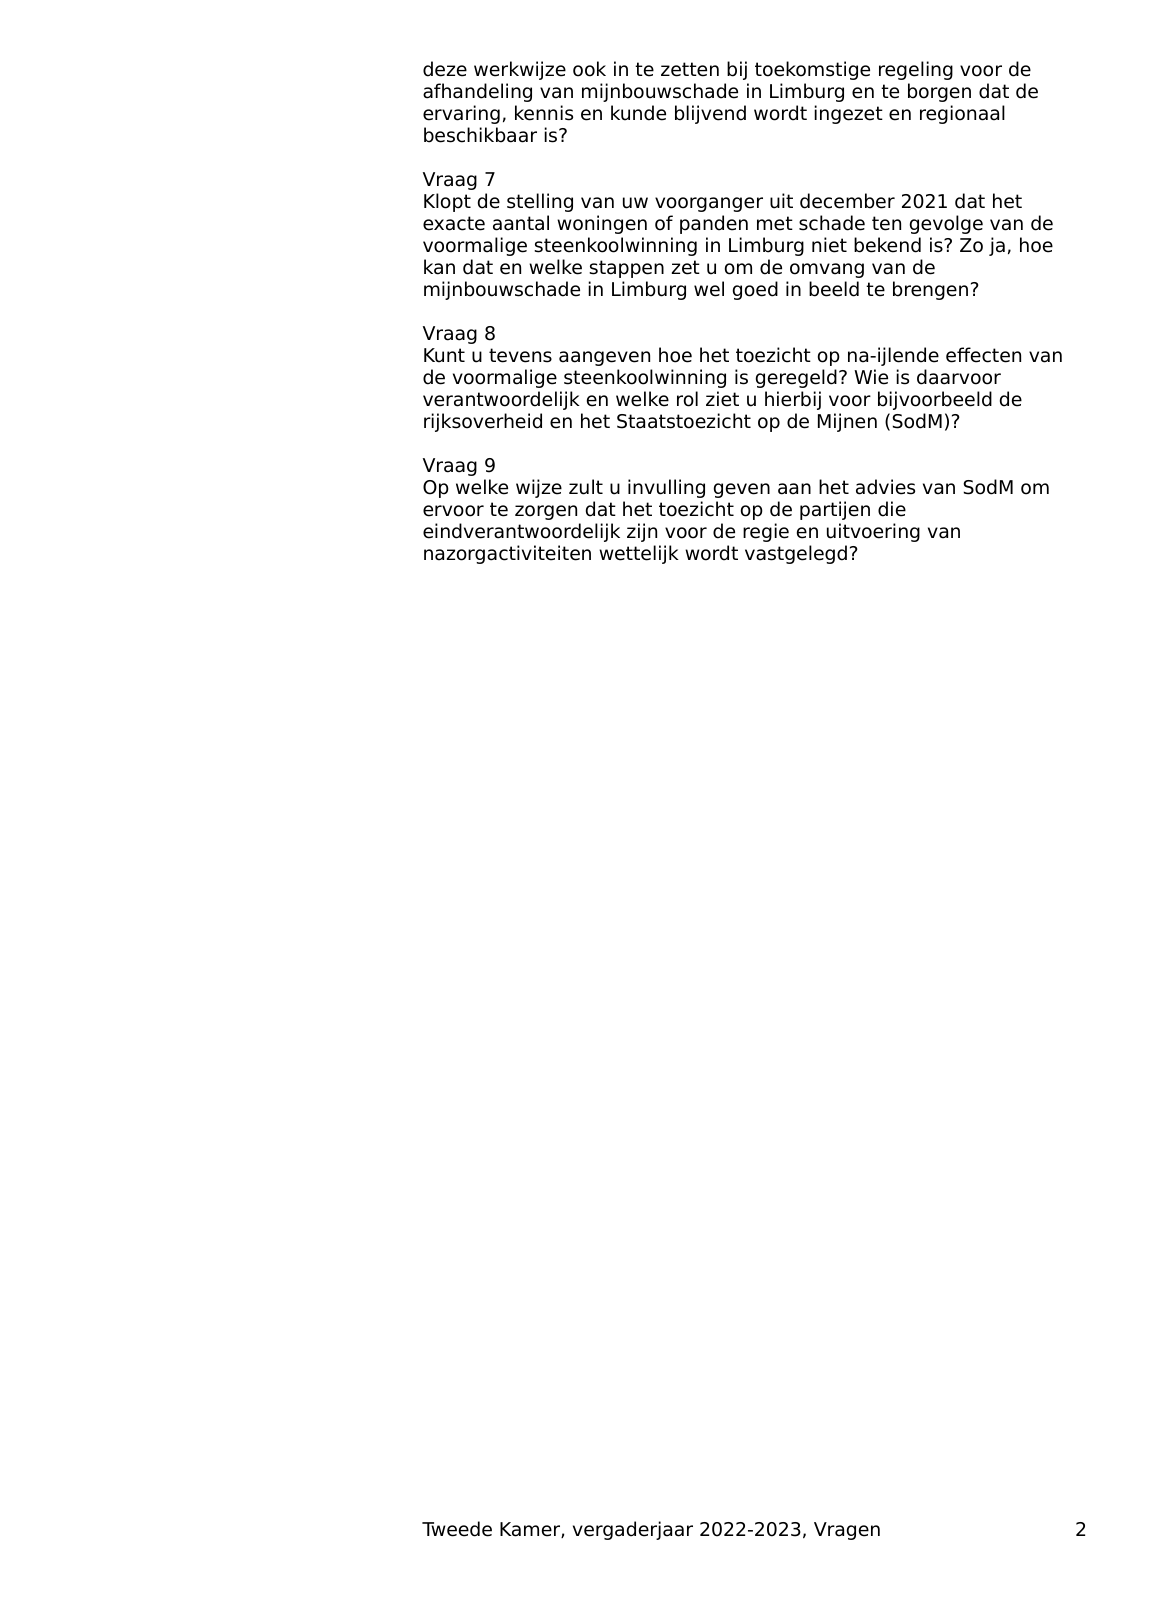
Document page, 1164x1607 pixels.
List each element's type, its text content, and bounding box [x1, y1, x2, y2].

text Vraag 7 [422, 169, 1087, 191]
text Vraag 9 [422, 455, 1087, 477]
text Vraag 8 [422, 323, 1087, 345]
text deze werkwijze ook in te zetten bij toekomstige regeling voor de afhandeling van mijnbouwschade in Limburg en te borgen dat de ervaring, kennis en kunde blijvend wordt ingezet en regionaal beschikbaar is? [422, 59, 1087, 147]
text Klopt de stelling van uw voorganger uit december 2021 dat het exacte aantal woningen of panden met schade ten gevolge van de voormalige steenkoolwinning in Limburg niet bekend is? Zo ja, hoe kan dat en welke stappen zet u om de omvang van de mijnbouwschade in Limburg wel goed in beeld te brengen? [422, 191, 1087, 301]
text Kunt u tevens aangeven hoe het toezicht op na-ijlende effecten van de voormalige steenkoolwinning is geregeld? Wie is daarvoor verantwoordelijk en welke rol ziet u hierbij voor bijvoorbeeld de rijksoverheid en het Staatstoezicht op de Mijnen (SodM)? [422, 345, 1087, 433]
text Op welke wijze zult u invulling geven aan het advies van SodM om ervoor te zorgen dat het toezicht op de partijen die eindverantwoordelijk zijn voor de regie en uitvoering van nazorgactiviteiten wettelijk wordt vastgelegd? [422, 477, 1087, 565]
